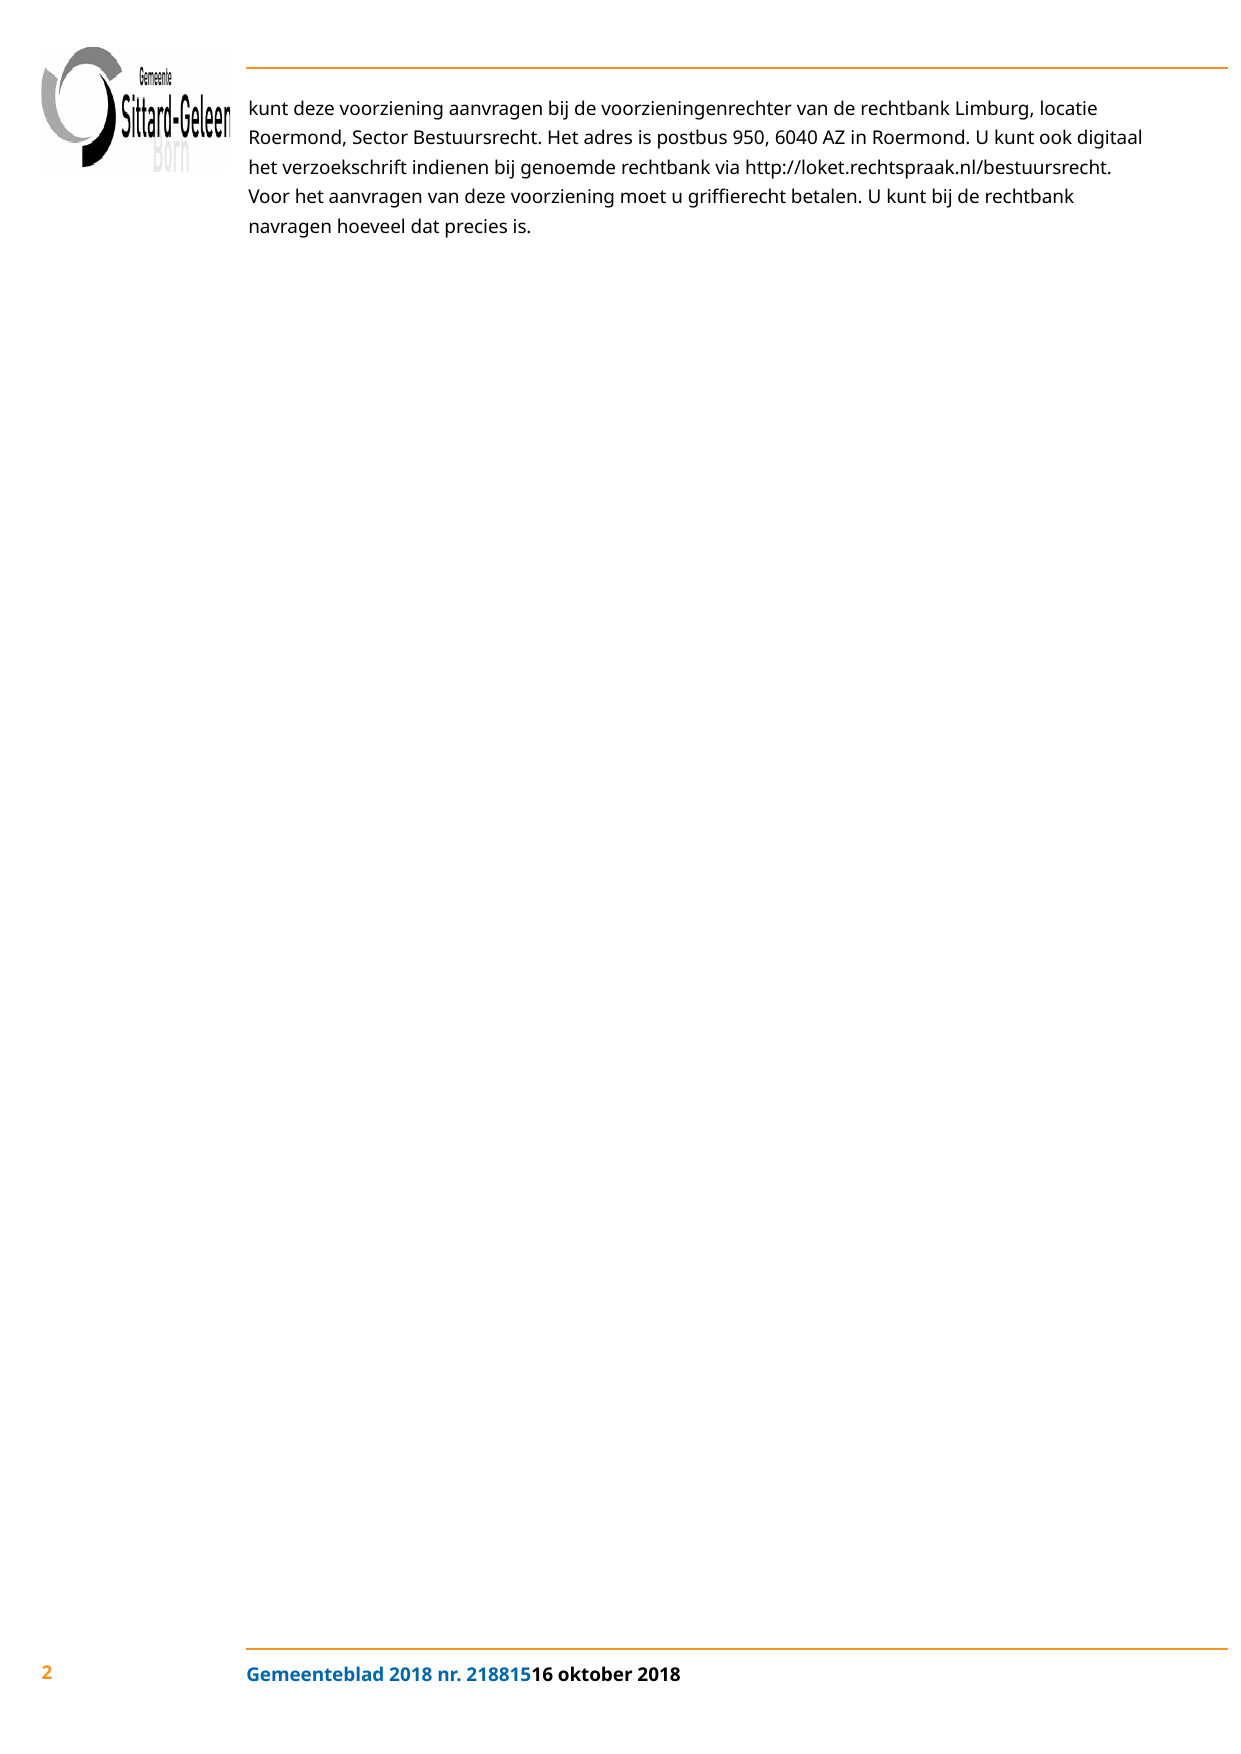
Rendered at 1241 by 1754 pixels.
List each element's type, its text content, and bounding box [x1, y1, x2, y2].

picture [41, 47, 231, 172]
text kunt deze voorziening aanvragen bij de voorzieningenrechter van de rechtbank Limburg, locatie Roermond, Sector Bestuursrecht. Het adres is postbus 950, 6040 AZ in Roermond. U kunt ook digitaal het verzoekschrift indienen bij genoemde rechtbank via http://loket.rechtspraak.nl/bestuursrecht. Voor het aanvragen van deze voorziening moet u griffierecht betalen. U kunt bij de rechtbank navragen hoeveel dat precies is. [248, 95, 1152, 239]
